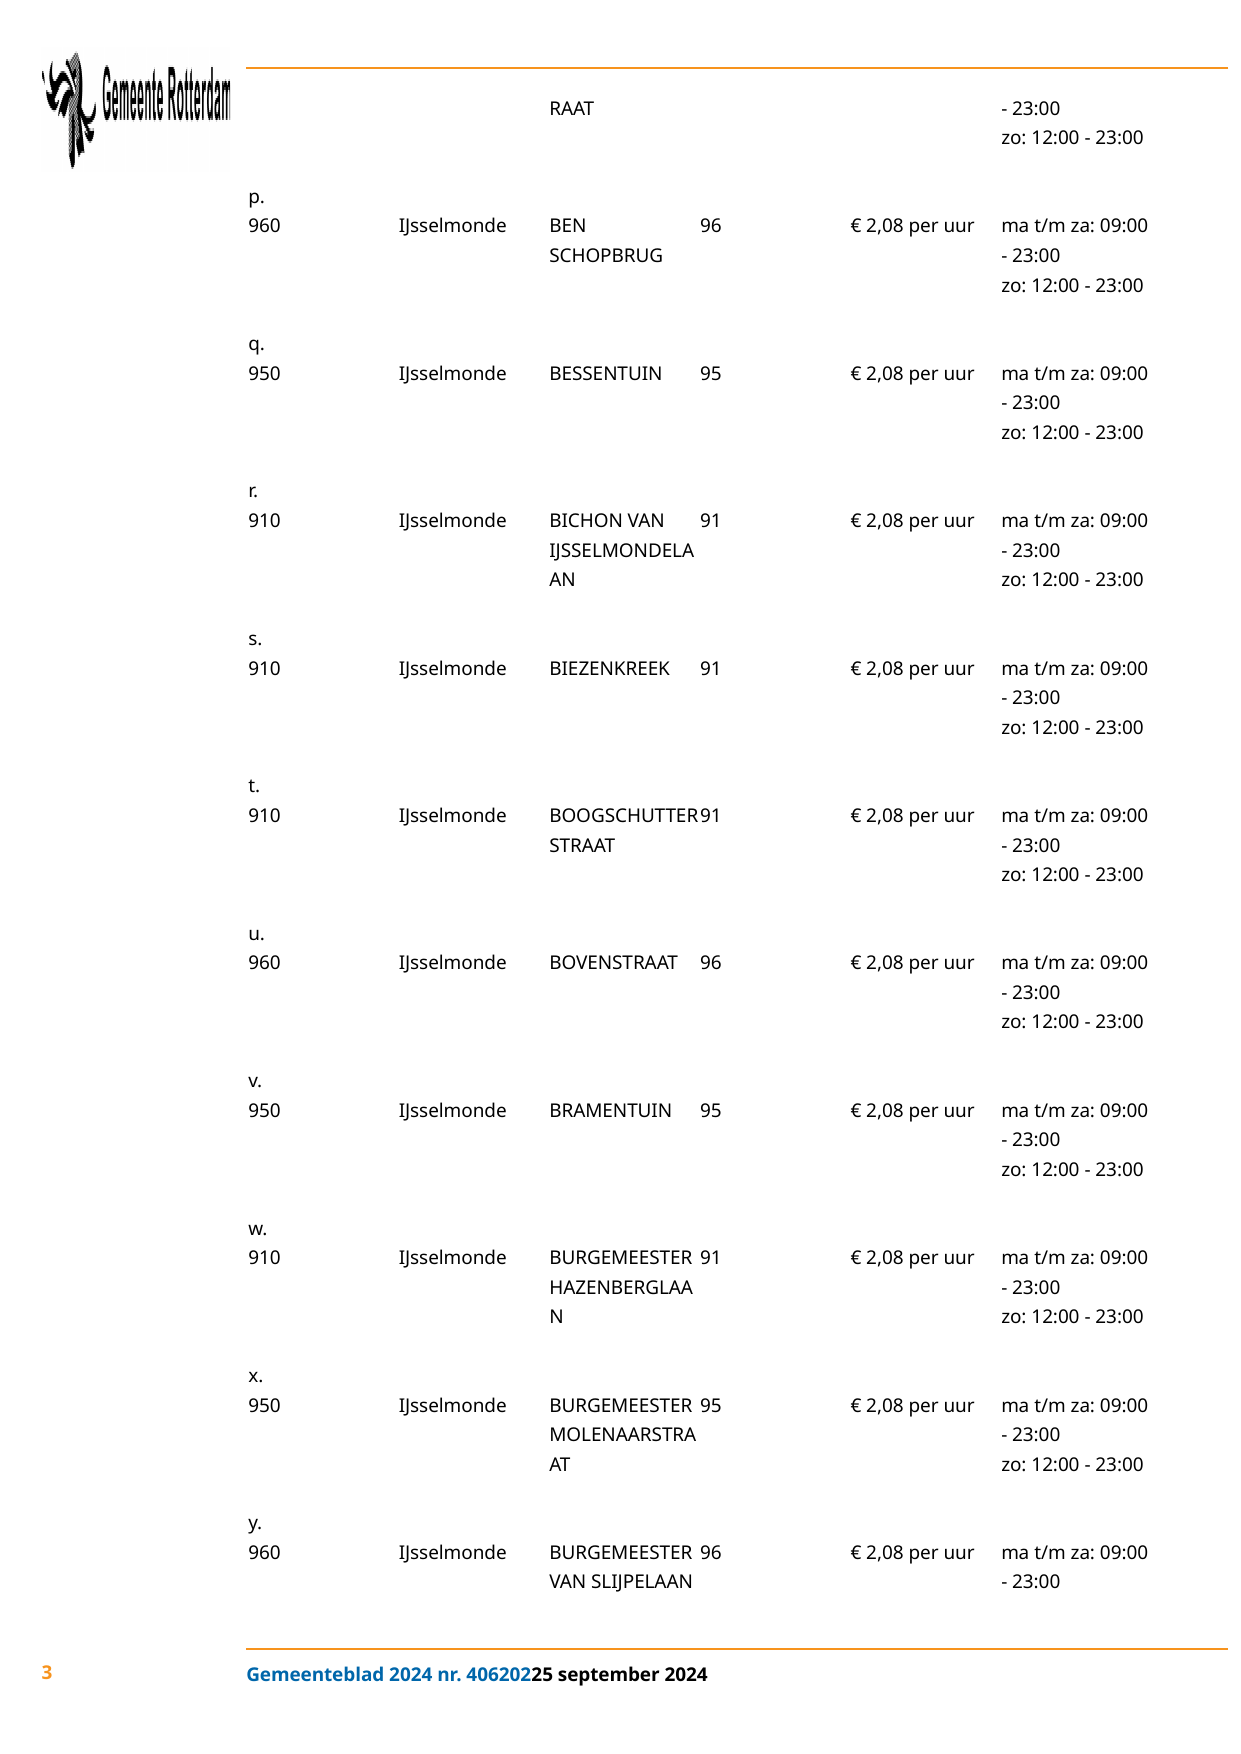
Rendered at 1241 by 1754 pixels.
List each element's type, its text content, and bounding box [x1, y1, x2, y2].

table_header ma t/m za: 09:00 - 23:00 zo: 12:00 - 23:00 [1001, 1244, 1152, 1329]
table_header [399, 95, 549, 150]
table_header BOOGSCHUTTERSTRAAT [549, 802, 700, 887]
text w. [248, 1215, 1152, 1240]
table_header IJsselmonde [399, 655, 549, 740]
table_header 91 [700, 802, 850, 887]
table_header IJsselmonde [399, 508, 549, 592]
table_header 95 [700, 1097, 850, 1182]
table_header € 2,08 per uur [850, 802, 1001, 887]
table_header 91 [700, 655, 850, 740]
text p. [248, 183, 1152, 209]
table_header 960 [248, 950, 398, 1034]
table_header 910 [248, 802, 398, 887]
table_header ma t/m za: 09:00 - 23:00 zo: 12:00 - 23:00 [1001, 213, 1152, 297]
table_header 950 [248, 1097, 398, 1182]
table_header € 2,08 per uur [850, 1539, 1001, 1594]
text x. [248, 1362, 1152, 1388]
text u. [248, 920, 1152, 946]
table_header [700, 95, 850, 150]
table_header IJsselmonde [399, 1244, 549, 1329]
table_header € 2,08 per uur [850, 1392, 1001, 1477]
text y. [248, 1509, 1152, 1535]
table_header ma t/m za: 09:00 - 23:00 zo: 12:00 - 23:00 [1001, 360, 1152, 445]
table_header BURGEMEESTER VAN SLIJPELAAN [549, 1539, 700, 1594]
table_header € 2,08 per uur [850, 1244, 1001, 1329]
text r. [248, 478, 1152, 503]
table_header € 2,08 per uur [850, 360, 1001, 445]
table_header ma t/m za: 09:00 - 23:00 zo: 12:00 - 23:00 [1001, 508, 1152, 592]
table_header 96 [700, 1539, 850, 1594]
table_header 960 [248, 1539, 398, 1594]
table_header € 2,08 per uur [850, 213, 1001, 297]
table_header ma t/m za: 09:00 - 23:00 zo: 12:00 - 23:00 [1001, 1097, 1152, 1182]
table_header IJsselmonde [399, 802, 549, 887]
table_header RAAT [549, 95, 700, 150]
table_header BOVENSTRAAT [549, 950, 700, 1034]
picture [41, 47, 231, 172]
table_header 91 [700, 508, 850, 592]
table_header € 2,08 per uur [850, 950, 1001, 1034]
text t. [248, 772, 1152, 798]
table_header ma t/m za: 09:00 - 23:00 zo: 12:00 - 23:00 [1001, 655, 1152, 740]
table_header [248, 95, 398, 150]
text v. [248, 1067, 1152, 1093]
table_header 91 [700, 1244, 850, 1329]
table_header € 2,08 per uur [850, 508, 1001, 592]
table_header ma t/m za: 09:00 - 23:00 zo: 12:00 - 23:00 [1001, 802, 1152, 887]
table_header € 2,08 per uur [850, 1097, 1001, 1182]
table_header BIEZENKREEK [549, 655, 700, 740]
table_header 96 [700, 213, 850, 297]
table_header IJsselmonde [399, 950, 549, 1034]
table_header € 2,08 per uur [850, 655, 1001, 740]
table_header 910 [248, 1244, 398, 1329]
table_header 95 [700, 1392, 850, 1477]
table_header BURGEMEESTER HAZENBERGLAAN [549, 1244, 700, 1329]
table_header IJsselmonde [399, 1097, 549, 1182]
table_header 950 [248, 1392, 398, 1477]
table_header IJsselmonde [399, 360, 549, 445]
table_header 910 [248, 655, 398, 740]
table_header IJsselmonde [399, 1539, 549, 1594]
table_header 950 [248, 360, 398, 445]
table_header ma t/m za: 09:00 - 23:00 [1001, 1539, 1152, 1594]
table_header - 23:00 zo: 12:00 - 23:00 [1001, 95, 1152, 150]
table_header ma t/m za: 09:00 - 23:00 zo: 12:00 - 23:00 [1001, 950, 1152, 1034]
table_header 96 [700, 950, 850, 1034]
table_header [850, 95, 1001, 150]
table_header BURGEMEESTER MOLENAARSTRAAT [549, 1392, 700, 1477]
table_header ma t/m za: 09:00 - 23:00 zo: 12:00 - 23:00 [1001, 1392, 1152, 1477]
text s. [248, 625, 1152, 651]
table_header BEN SCHOPBRUG [549, 213, 700, 297]
text q. [248, 330, 1152, 356]
table_header BESSENTUIN [549, 360, 700, 445]
table_header BICHON VAN IJSSELMONDELAAN [549, 508, 700, 592]
table_header IJsselmonde [399, 1392, 549, 1477]
table_header 960 [248, 213, 398, 297]
table_header 910 [248, 508, 398, 592]
table_header IJsselmonde [399, 213, 549, 297]
table_header BRAMENTUIN [549, 1097, 700, 1182]
table_header 95 [700, 360, 850, 445]
